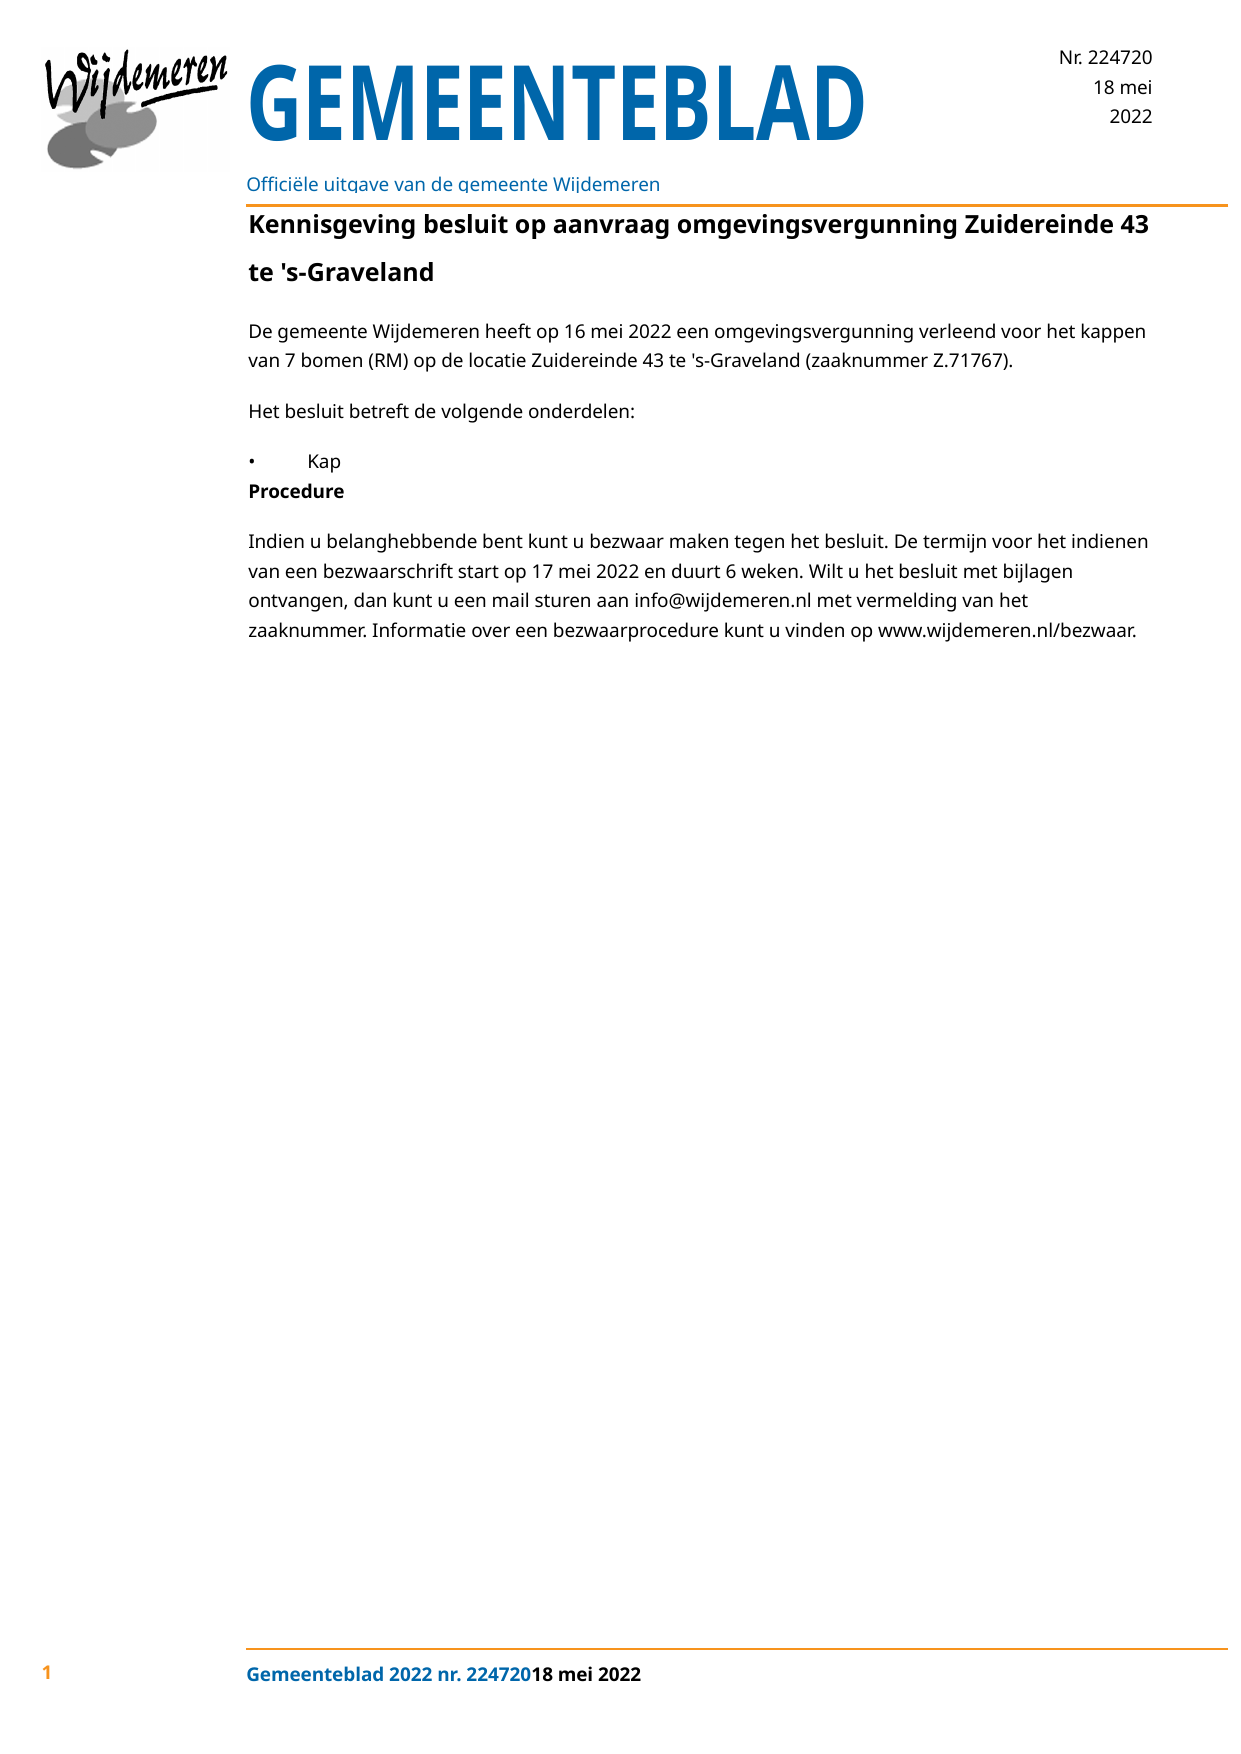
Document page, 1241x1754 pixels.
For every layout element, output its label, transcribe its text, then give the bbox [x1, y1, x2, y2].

text Indien u belanghebbende bent kunt u bezwaar maken tegen het besluit. De termijn voor het indienen van een bezwaarschrift start op 17 mei 2022 en duurt 6 weken. Wilt u het besluit met bijlagen ontvangen, dan kunt u een mail sturen aan info@wijdemeren.nl met vermelding van het zaaknummer. Informatie over een bezwaarprocedure kunt u vinden op www.wijdemeren.nl/bezwaar. [248, 528, 1152, 643]
list Kap [248, 448, 1152, 474]
text Kennisgeving besluit op aanvraag omgevingsvergunning Zuidereinde 43 te 's-Graveland [248, 207, 1152, 288]
text Het besluit betreft de volgende onderdelen: [248, 398, 1152, 424]
text Procedure [248, 478, 1152, 504]
picture [41, 47, 231, 172]
text De gemeente Wijdemeren heeft op 16 mei 2022 een omgevingsvergunning verleend voor het kappen van 7 bomen (RM) op de locatie Zuidereinde 43 te 's-Graveland (zaaknummer Z.71767). [248, 318, 1152, 373]
